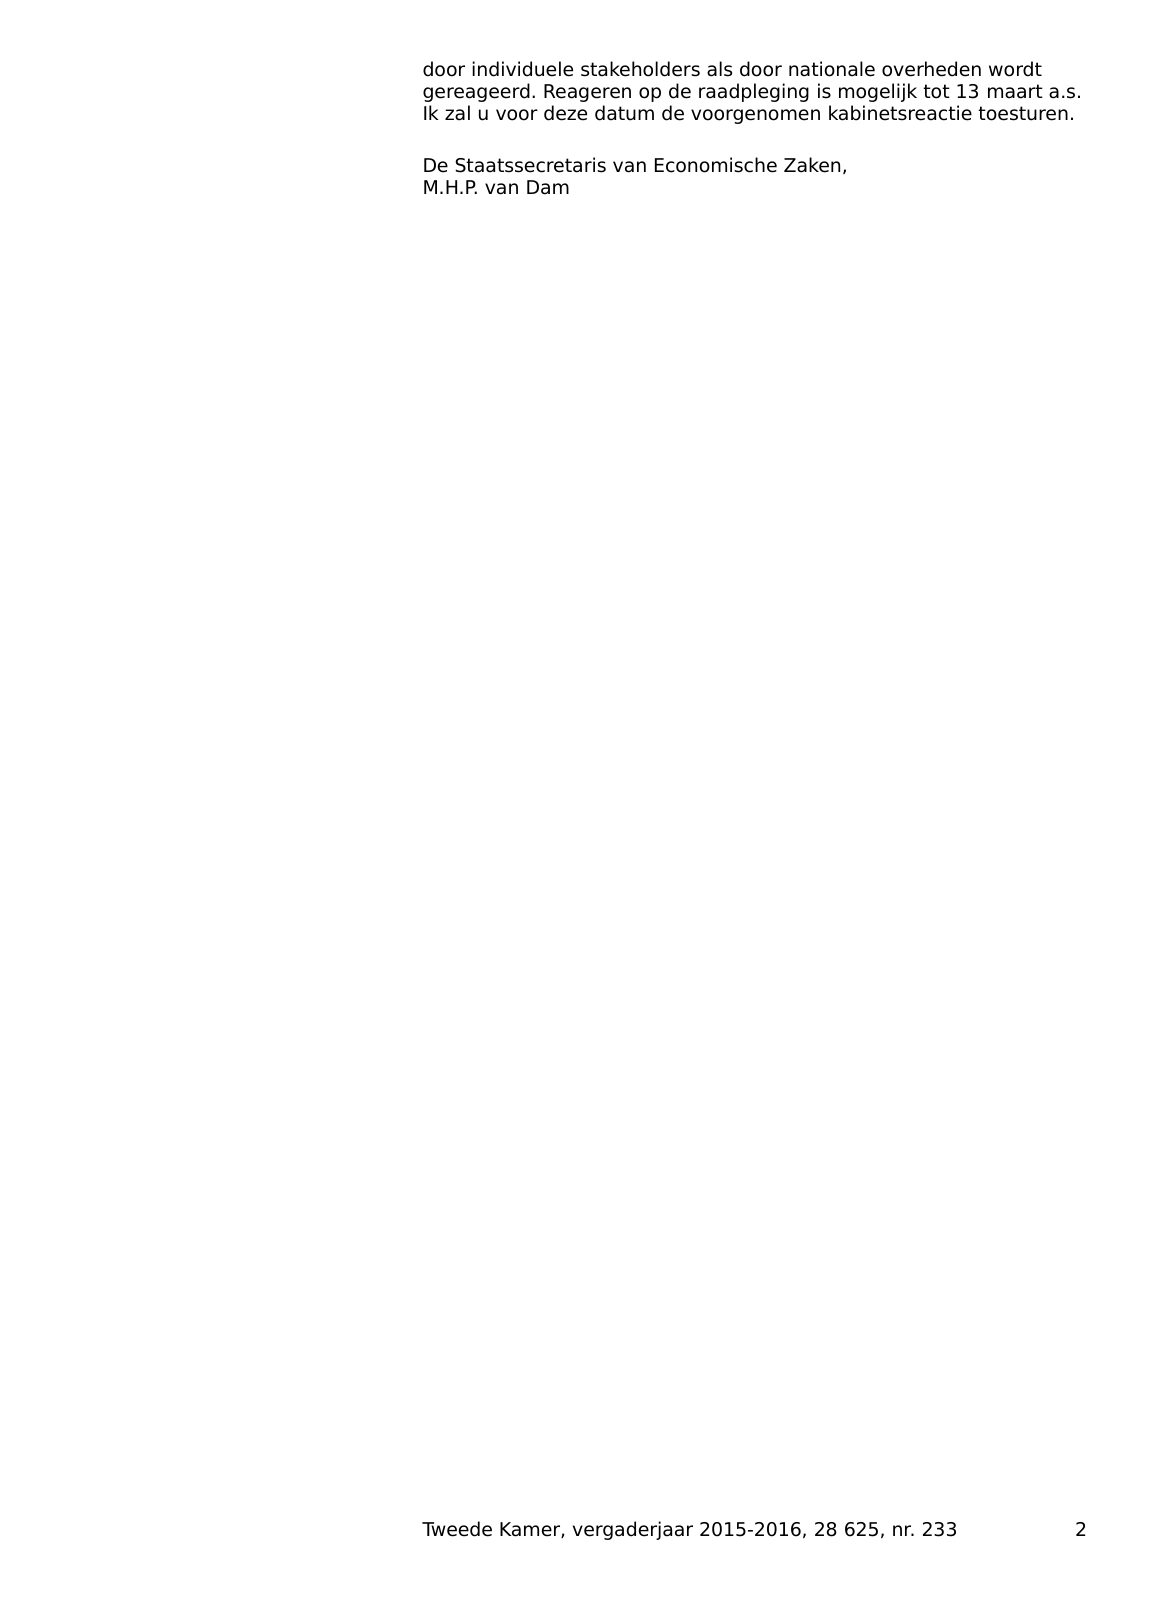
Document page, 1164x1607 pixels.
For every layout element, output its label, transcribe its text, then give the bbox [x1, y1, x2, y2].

text De Staatssecretaris van Economische Zaken, M.H.P. van Dam [422, 155, 1087, 199]
text door individuele stakeholders als door nationale overheden wordt gereageerd. Reageren op de raadpleging is mogelijk tot 13 maart a.s. Ik zal u voor deze datum de voorgenomen kabinetsreactie toesturen. [422, 59, 1087, 125]
